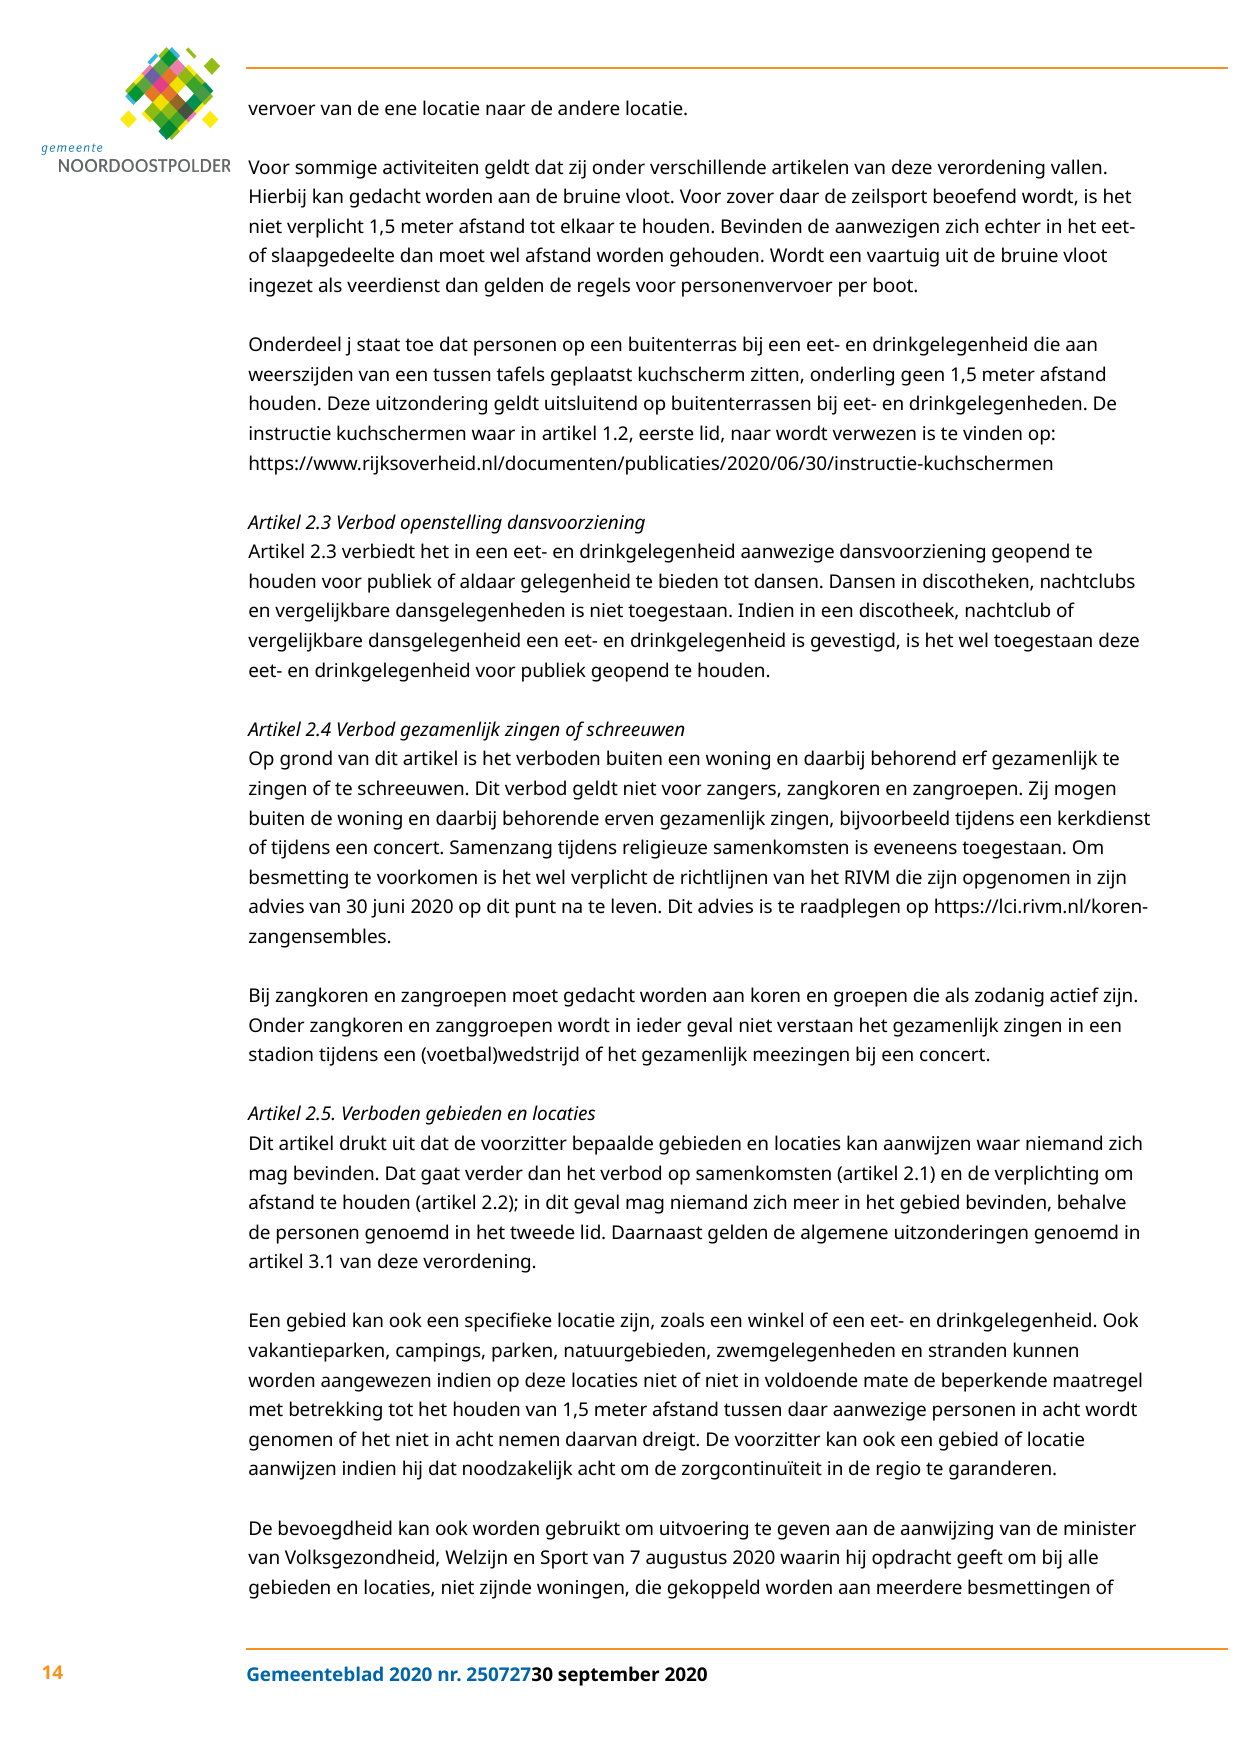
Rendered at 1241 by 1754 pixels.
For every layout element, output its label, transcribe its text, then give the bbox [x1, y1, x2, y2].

text De bevoegdheid kan ook worden gebruikt om uitvoering te geven aan de aanwijzing van de minister van Volksgezondheid, Welzijn en Sport van 7 augustus 2020 waarin hij opdracht geeft om bij alle gebieden en locaties, niet zijnde woningen, die gekoppeld worden aan meerdere besmettingen of [248, 1515, 1152, 1600]
text vervoer van de ene locatie naar de andere locatie. [248, 95, 1152, 121]
text Onderdeel j staat toe dat personen op een buitenterras bij een eet- en drinkgelegenheid die aan weerszijden van een tussen tafels geplaatst kuchscherm zitten, onderling geen 1,5 meter afstand houden. Deze uitzondering geldt uitsluitend op buitenterrassen bij eet- en drinkgelegenheden. De instructie kuchschermen waar in artikel 1.2, eerste lid, naar wordt verwezen is te vinden op: https://www.rijksoverheid.nl/documenten/publicaties/2020/06/30/instructie-kuchschermen [248, 331, 1152, 476]
text Artikel 2.3 verbiedt het in een eet- en drinkgelegenheid aanwezige dansvoorziening geopend te houden voor publiek of aldaar gelegenheid te bieden tot dansen. Dansen in discotheken, nachtclubs en vergelijkbare dansgelegenheden is niet toegestaan. Indien in een discotheek, nachtclub of vergelijkbare dansgelegenheid een eet- en drinkgelegenheid is gevestigd, is het wel toegestaan deze eet- en drinkgelegenheid voor publiek geopend te houden. [248, 538, 1152, 683]
text Artikel 2.5. Verboden gebieden en locaties [248, 1101, 1152, 1126]
picture [41, 47, 231, 172]
text Dit artikel drukt uit dat de voorzitter bepaalde gebieden en locaties kan aanwijzen waar niemand zich mag bevinden. Dat gaat verder dan het verbod op samenkomsten (artikel 2.1) en de verplichting om afstand te houden (artikel 2.2); in dit geval mag niemand zich meer in het gebied bevinden, behalve de personen genoemd in het tweede lid. Daarnaast gelden de algemene uitzonderingen genoemd in artikel 3.1 van deze verordening. [248, 1130, 1152, 1274]
text Op grond van dit artikel is het verboden buiten een woning en daarbij behorend erf gezamenlijk te zingen of te schreeuwen. Dit verbod geldt niet voor zangers, zangkoren en zangroepen. Zij mogen buiten de woning en daarbij behorende erven gezamenlijk zingen, bijvoorbeeld tijdens een kerkdienst of tijdens een concert. Samenzang tijdens religieuze samenkomsten is eveneens toegestaan. Om besmetting te voorkomen is het wel verplicht de richtlijnen van het RIVM die zijn opgenomen in zijn advies van 30 juni 2020 op dit punt na te leven. Dit advies is te raadplegen op https://lci.rivm.nl/koren-zangensembles. [248, 746, 1152, 949]
text Artikel 2.4 Verbod gezamenlijk zingen of schreeuwen [248, 716, 1152, 742]
text Artikel 2.3 Verbod openstelling dansvoorziening [248, 509, 1152, 535]
text Bij zangkoren en zangroepen moet gedacht worden aan koren en groepen die als zodanig actief zijn. Onder zangkoren en zanggroepen wordt in ieder geval niet verstaan het gezamenlijk zingen in een stadion tijdens een (voetbal)wedstrijd of het gezamenlijk meezingen bij een concert. [248, 982, 1152, 1067]
text Voor sommige activiteiten geldt dat zij onder verschillende artikelen van deze verordening vallen. Hierbij kan gedacht worden aan de bruine vloot. Voor zover daar de zeilsport beoefend wordt, is het niet verplicht 1,5 meter afstand tot elkaar te houden. Bevinden de aanwezigen zich echter in het eet- of slaapgedeelte dan moet wel afstand worden gehouden. Wordt een vaartuig uit de bruine vloot ingezet als veerdienst dan gelden de regels voor personenvervoer per boot. [248, 154, 1152, 298]
text Een gebied kan ook een specifieke locatie zijn, zoals een winkel of een eet- en drinkgelegenheid. Ook vakantieparken, campings, parken, natuurgebieden, zwemgelegenheden en stranden kunnen worden aangewezen indien op deze locaties niet of niet in voldoende mate de beperkende maatregel met betrekking tot het houden van 1,5 meter afstand tussen daar aanwezige personen in acht wordt genomen of het niet in acht nemen daarvan dreigt. De voorzitter kan ook een gebied of locatie aanwijzen indien hij dat noodzakelijk acht om de zorgcontinuïteit in de regio te garanderen. [248, 1308, 1152, 1481]
